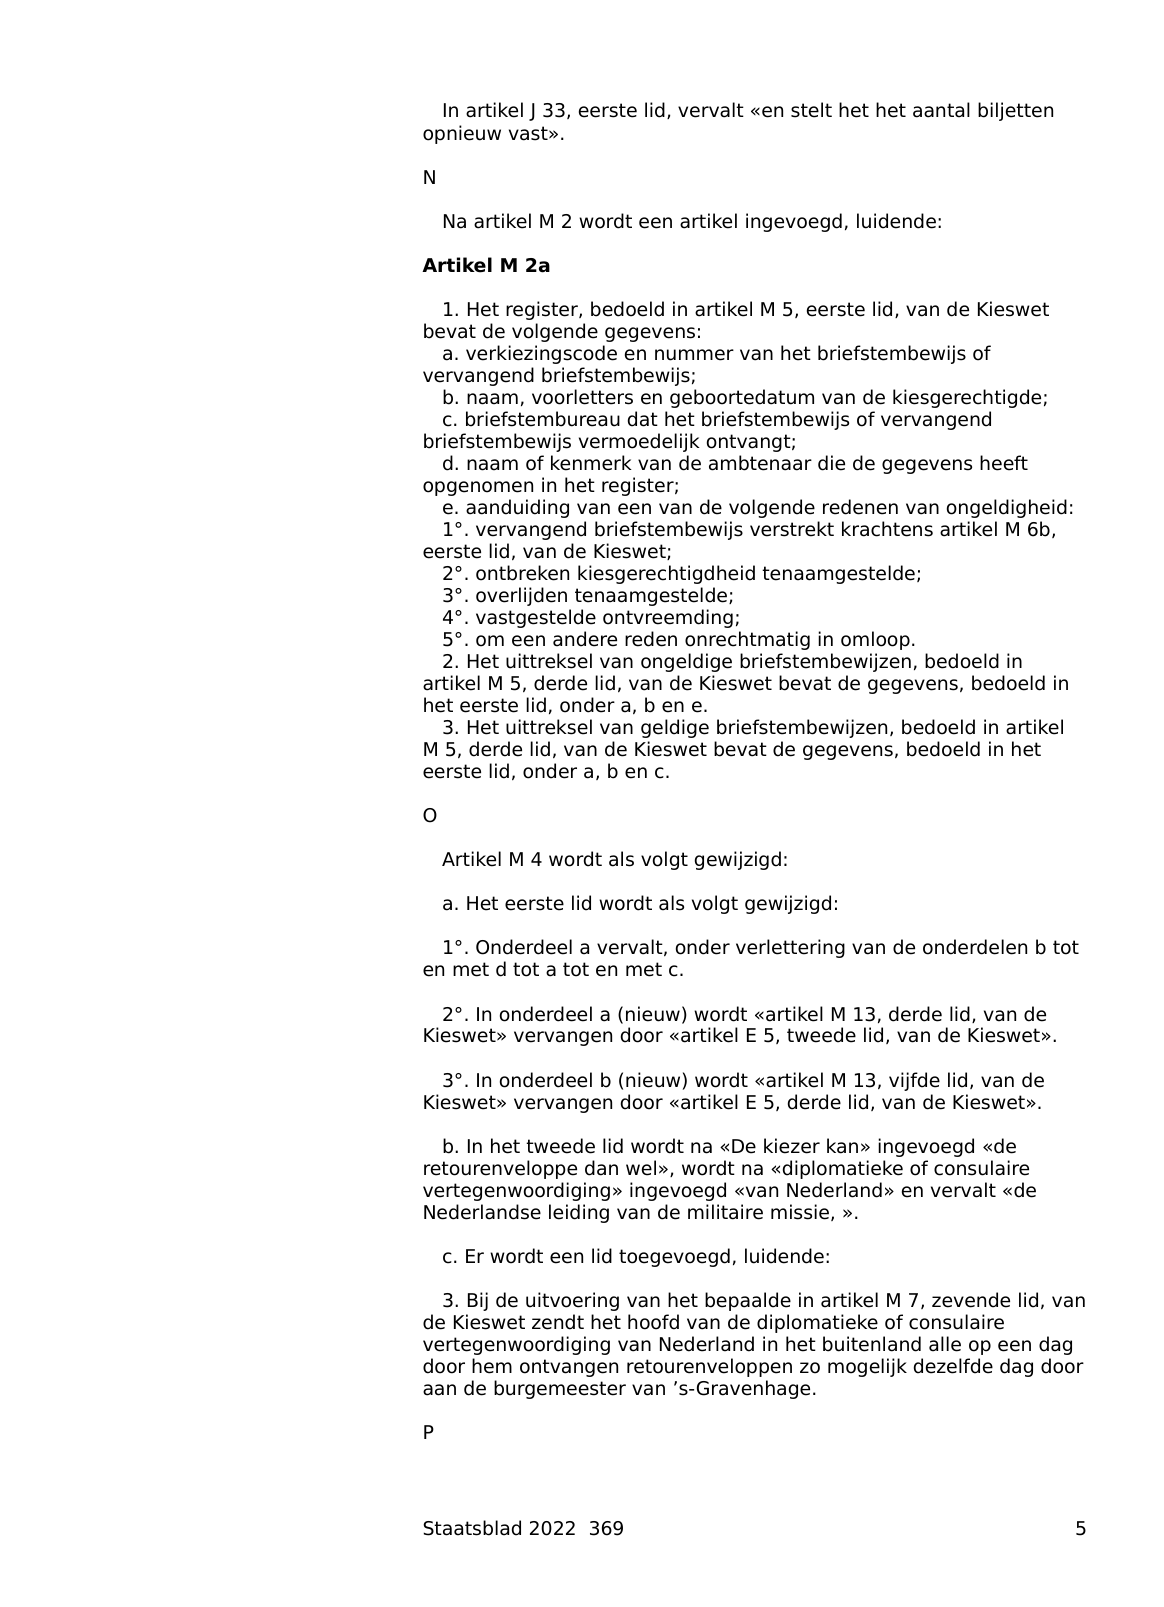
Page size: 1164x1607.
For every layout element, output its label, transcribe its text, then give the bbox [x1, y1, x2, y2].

text b. naam, voorletters en geboortedatum van de kiesgerechtigde; [422, 387, 1087, 409]
text 2°. In onderdeel a (nieuw) wordt «artikel M 13, derde lid, van de Kieswet» vervangen door «artikel E 5, tweede lid, van de Kieswet». [422, 1003, 1087, 1047]
text N [422, 167, 1087, 188]
text 2°. ontbreken kiesgerechtigdheid tenaamgestelde; [422, 563, 1087, 585]
text 3. Het uittreksel van geldige briefstembewijzen, bedoeld in artikel M 5, derde lid, van de Kieswet bevat de gegevens, bedoeld in het eerste lid, onder a, b en c. [422, 717, 1087, 783]
text Artikel M 4 wordt als volgt gewijzigd: [422, 849, 1087, 871]
text 3. Bij de uitvoering van het bepaalde in artikel M 7, zevende lid, van de Kieswet zendt het hoofd van de diplomatieke of consulaire vertegenwoordiging van Nederland in het buitenland alle op een dag door hem ontvangen retourenveloppen zo mogelijk dezelfde dag door aan de burgemeester van ’s-Gravenhage. [422, 1290, 1087, 1400]
text Na artikel M 2 wordt een artikel ingevoegd, luidende: [422, 211, 1087, 233]
text In artikel J 33, eerste lid, vervalt «en stelt het het aantal biljetten opnieuw vast». [422, 100, 1087, 144]
text P [422, 1422, 1087, 1444]
text 2. Het uittreksel van ongeldige briefstembewijzen, bedoeld in artikel M 5, derde lid, van de Kieswet bevat de gegevens, bedoeld in het eerste lid, onder a, b en e. [422, 651, 1087, 717]
text 1. Het register, bedoeld in artikel M 5, eerste lid, van de Kieswet bevat de volgende gegevens: [422, 299, 1087, 343]
text b. In het tweede lid wordt na «De kiezer kan» ingevoegd «de retourenveloppe dan wel», wordt na «diplomatieke of consulaire vertegenwoordiging» ingevoegd «van Nederland» en vervalt «de Nederlandse leiding van de militaire missie, ». [422, 1136, 1087, 1224]
text d. naam of kenmerk van de ambtenaar die de gegevens heeft opgenomen in het register; [422, 453, 1087, 497]
subtitle Artikel M 2a [422, 255, 1087, 277]
text 1°. Onderdeel a vervalt, onder verlettering van de onderdelen b tot en met d tot a tot en met c. [422, 937, 1087, 981]
text e. aanduiding van een van de volgende redenen van ongeldigheid: [422, 497, 1087, 519]
text 1°. vervangend briefstembewijs verstrekt krachtens artikel M 6b, eerste lid, van de Kieswet; [422, 519, 1087, 563]
text c. Er wordt een lid toegevoegd, luidende: [422, 1246, 1087, 1268]
text a. Het eerste lid wordt als volgt gewijzigd: [422, 893, 1087, 915]
text 4°. vastgestelde ontvreemding; [422, 607, 1087, 629]
text O [422, 805, 1087, 827]
text 3°. overlijden tenaamgestelde; [422, 585, 1087, 607]
text 3°. In onderdeel b (nieuw) wordt «artikel M 13, vijfde lid, van de Kieswet» vervangen door «artikel E 5, derde lid, van de Kieswet». [422, 1069, 1087, 1113]
text 5°. om een andere reden onrechtmatig in omloop. [422, 629, 1087, 651]
text c. briefstembureau dat het briefstembewijs of vervangend briefstembewijs vermoedelijk ontvangt; [422, 409, 1087, 453]
text a. verkiezingscode en nummer van het briefstembewijs of vervangend briefstembewijs; [422, 343, 1087, 387]
